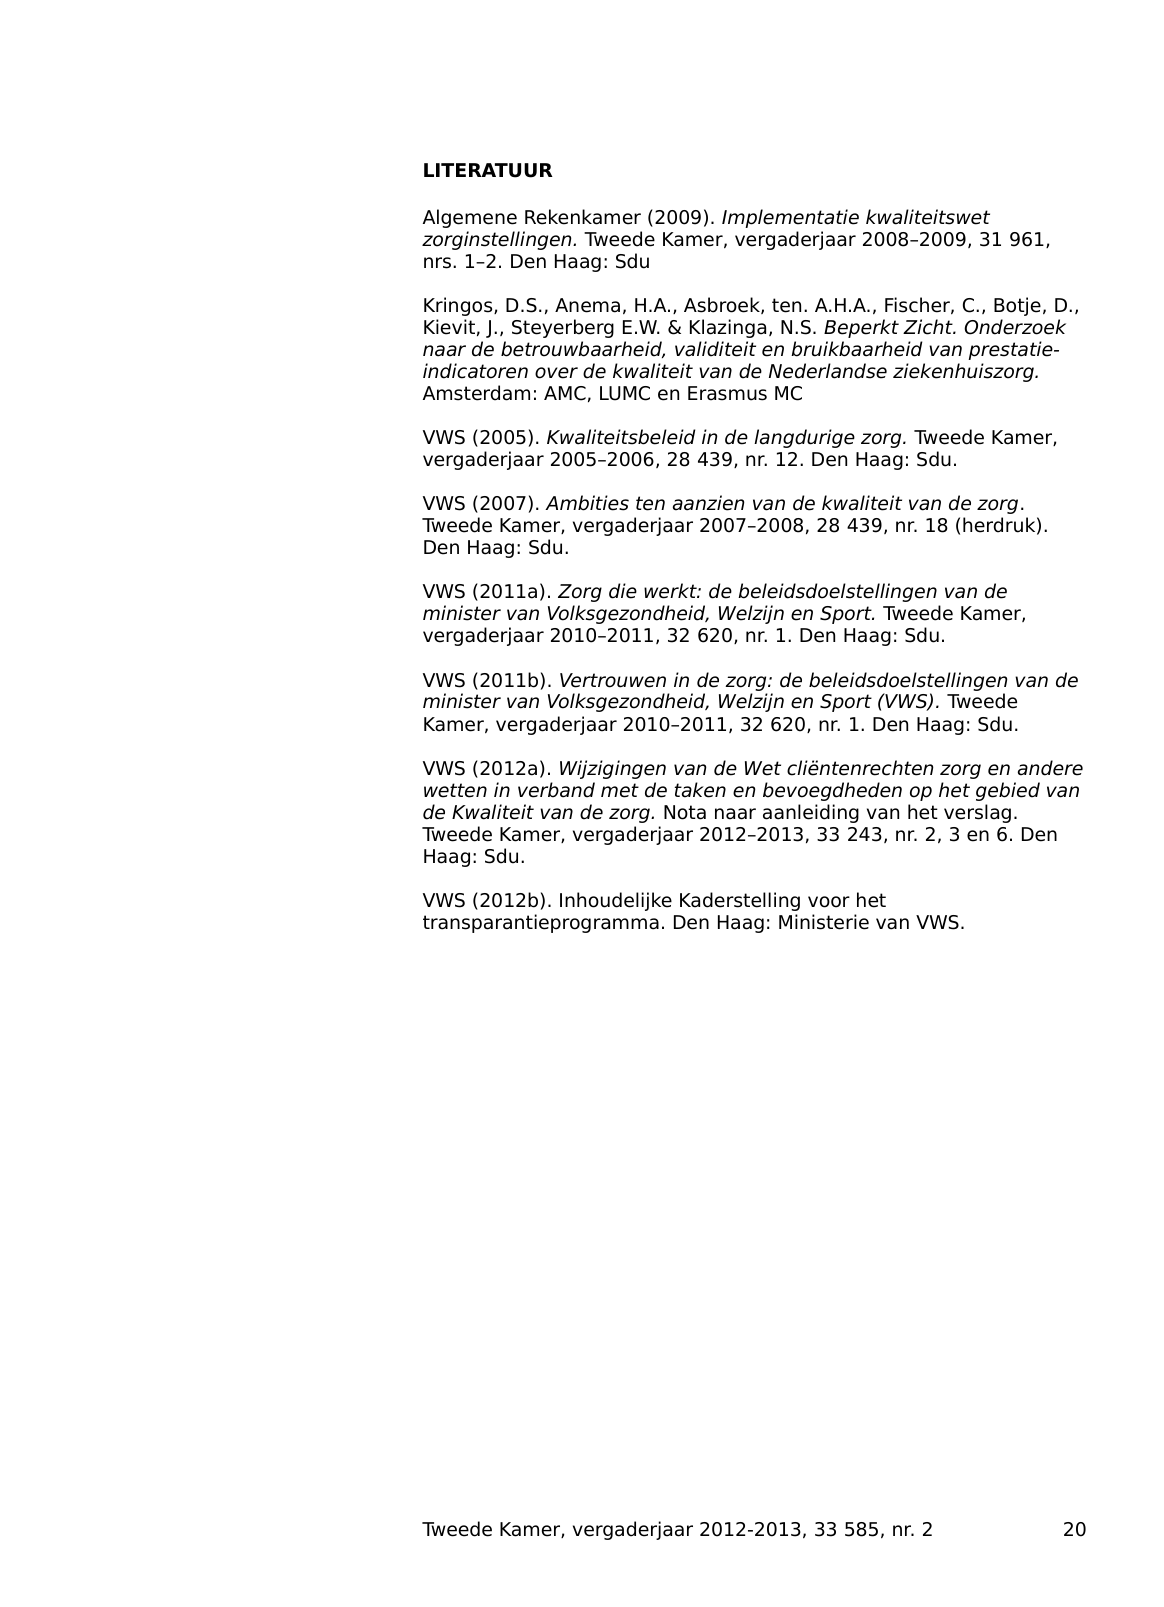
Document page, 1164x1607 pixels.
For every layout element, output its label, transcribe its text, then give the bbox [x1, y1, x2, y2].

text VWS (2005). Kwaliteitsbeleid in de langdurige zorg. Tweede Kamer, vergaderjaar 2005–2006, 28 439, nr. 12. Den Haag: Sdu. [422, 427, 1087, 471]
text Algemene Rekenkamer (2009). Implementatie kwaliteitswet zorginstellingen. Tweede Kamer, vergaderjaar 2008–2009, 31 961, nrs. 1–2. Den Haag: Sdu [422, 207, 1087, 273]
text VWS (2012b). Inhoudelijke Kaderstelling voor het transparantieprogramma. Den Haag: Ministerie van VWS. [422, 890, 1087, 934]
text VWS (2012a). Wijzigingen van de Wet cliëntenrechten zorg en andere wetten in verband met de taken en bevoegdheden op het gebied van de Kwaliteit van de zorg. Nota naar aanleiding van het verslag. Tweede Kamer, vergaderjaar 2012–2013, 33 243, nr. 2, 3 en 6. Den Haag: Sdu. [422, 758, 1087, 867]
text Kringos, D.S., Anema, H.A., Asbroek, ten. A.H.A., Fischer, C., Botje, D., Kievit, J., Steyerberg E.W. & Klazinga, N.S. Beperkt Zicht. Onderzoek naar de betrouwbaarheid, validiteit en bruikbaarheid van prestatie-indicatoren over de kwaliteit van de Nederlandse ziekenhuiszorg. Amsterdam: AMC, LUMC en Erasmus MC [422, 295, 1087, 405]
subtitle LITERATUUR [422, 160, 1087, 182]
text VWS (2011a). Zorg die werkt: de beleidsdoelstellingen van de minister van Volksgezondheid, Welzijn en Sport. Tweede Kamer, vergaderjaar 2010–2011, 32 620, nr. 1. Den Haag: Sdu. [422, 581, 1087, 647]
text VWS (2011b). Vertrouwen in de zorg: de beleidsdoelstellingen van de minister van Volksgezondheid, Welzijn en Sport (VWS). Tweede Kamer, vergaderjaar 2010–2011, 32 620, nr. 1. Den Haag: Sdu. [422, 669, 1087, 735]
text VWS (2007). Ambities ten aanzien van de kwaliteit van de zorg. Tweede Kamer, vergaderjaar 2007–2008, 28 439, nr. 18 (herdruk). Den Haag: Sdu. [422, 493, 1087, 559]
